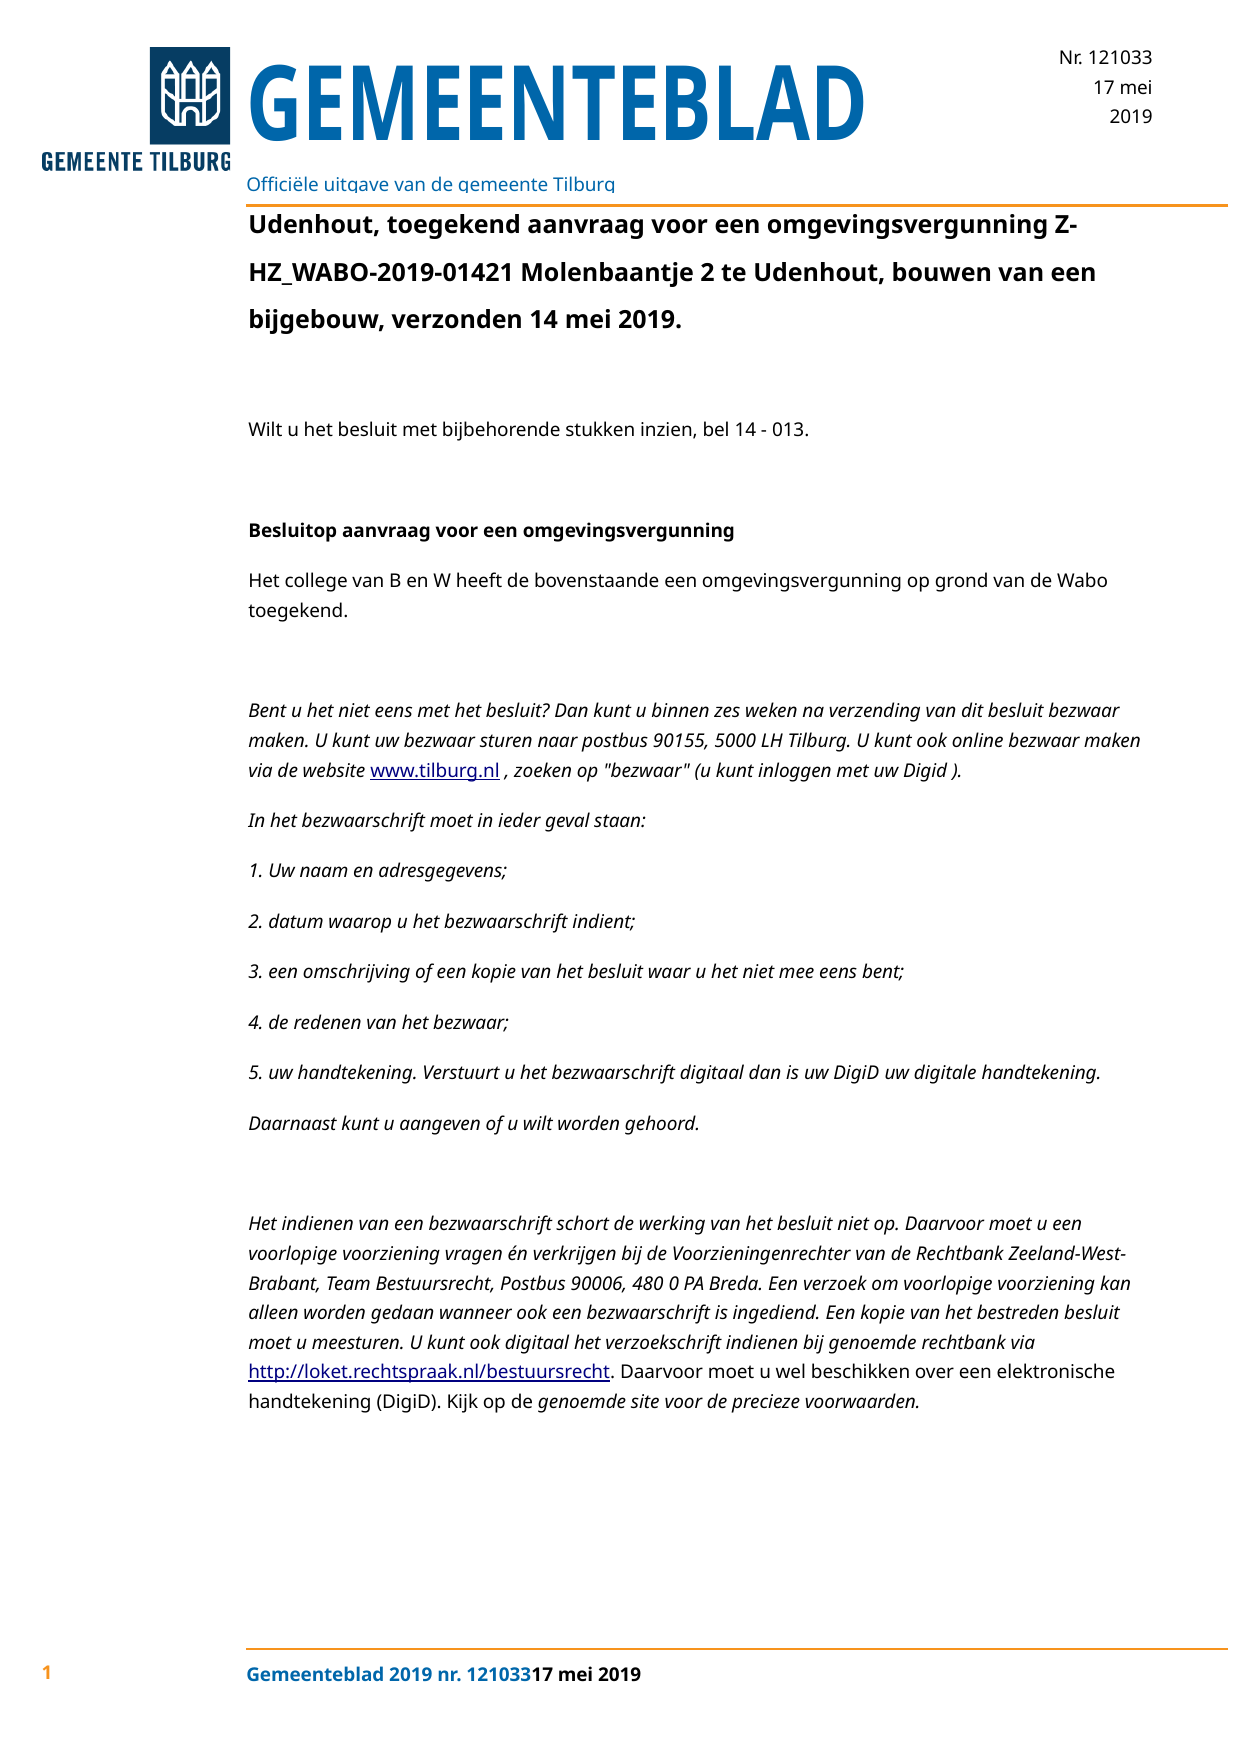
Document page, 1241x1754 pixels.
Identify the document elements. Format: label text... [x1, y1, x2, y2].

text Bent u het niet eens met het besluit? Dan kunt u binnen zes weken na verzending van dit besluit bezwaar maken. U kunt uw bezwaar sturen naar postbus 90155, 5000 LH Tilburg. U kunt ook online bezwaar maken via de website www.tilburg.nl , zoeken op "bezwaar" (u kunt inloggen met uw Digid ). [248, 698, 1152, 782]
text 3. een omschrijving of een kopie van het besluit waar u het niet mee eens bent; [248, 958, 1152, 984]
text Het college van B en W heeft de bovenstaande een omgevingsvergunning op grond van de Wabo toegekend. [248, 567, 1152, 622]
text 1. Uw naam en adresgegevens; [248, 858, 1152, 883]
text Het indienen van een bezwaarschrift schort de werking van het besluit niet op. Daarvoor moet u een voorlopige voorziening vragen én verkrijgen bij de Voorzieningenrechter van de Rechtbank Zeeland-West-Brabant, Team Bestuursrecht, Postbus 90006, 480 0 PA Breda. Een verzoek om voorlopige voorziening kan alleen worden gedaan wanneer ook een bezwaarschrift is ingediend. Een kopie van het bestreden besluit moet u meesturen. U kunt ook digitaal het verzoekschrift indienen bij genoemde rechtbank via http://loket.rechtspraak.nl/bestuursrecht. Daarvoor moet u wel beschikken over een elektronische handtekening (DigiD). Kijk op de genoemde site voor de precieze voorwaarden. [248, 1211, 1152, 1414]
text 2. datum waarop u het bezwaarschrift indient; [248, 908, 1152, 934]
text In het bezwaarschrift moet in ieder geval staan: [248, 807, 1152, 833]
text Daarnaast kunt u aangeven of u wilt worden gehoord. [248, 1110, 1152, 1135]
text Udenhout, toegekend aanvraag voor een omgevingsvergunning Z-HZ_WABO-2019-01421 Molenbaantje 2 te Udenhout, bouwen van een bijgebouw, verzonden 14 mei 2019. [248, 207, 1152, 336]
text 4. de redenen van het bezwaar; [248, 1009, 1152, 1034]
text Wilt u het besluit met bijbehorende stukken inzien, bel 14 - 013. [248, 416, 1152, 442]
text 5. uw handtekening. Verstuurt u het bezwaarschrift digitaal dan is uw DigiD uw digitale handtekening. [248, 1059, 1152, 1085]
text Besluitop aanvraag voor een omgevingsvergunning [248, 517, 1152, 542]
picture [41, 47, 231, 172]
